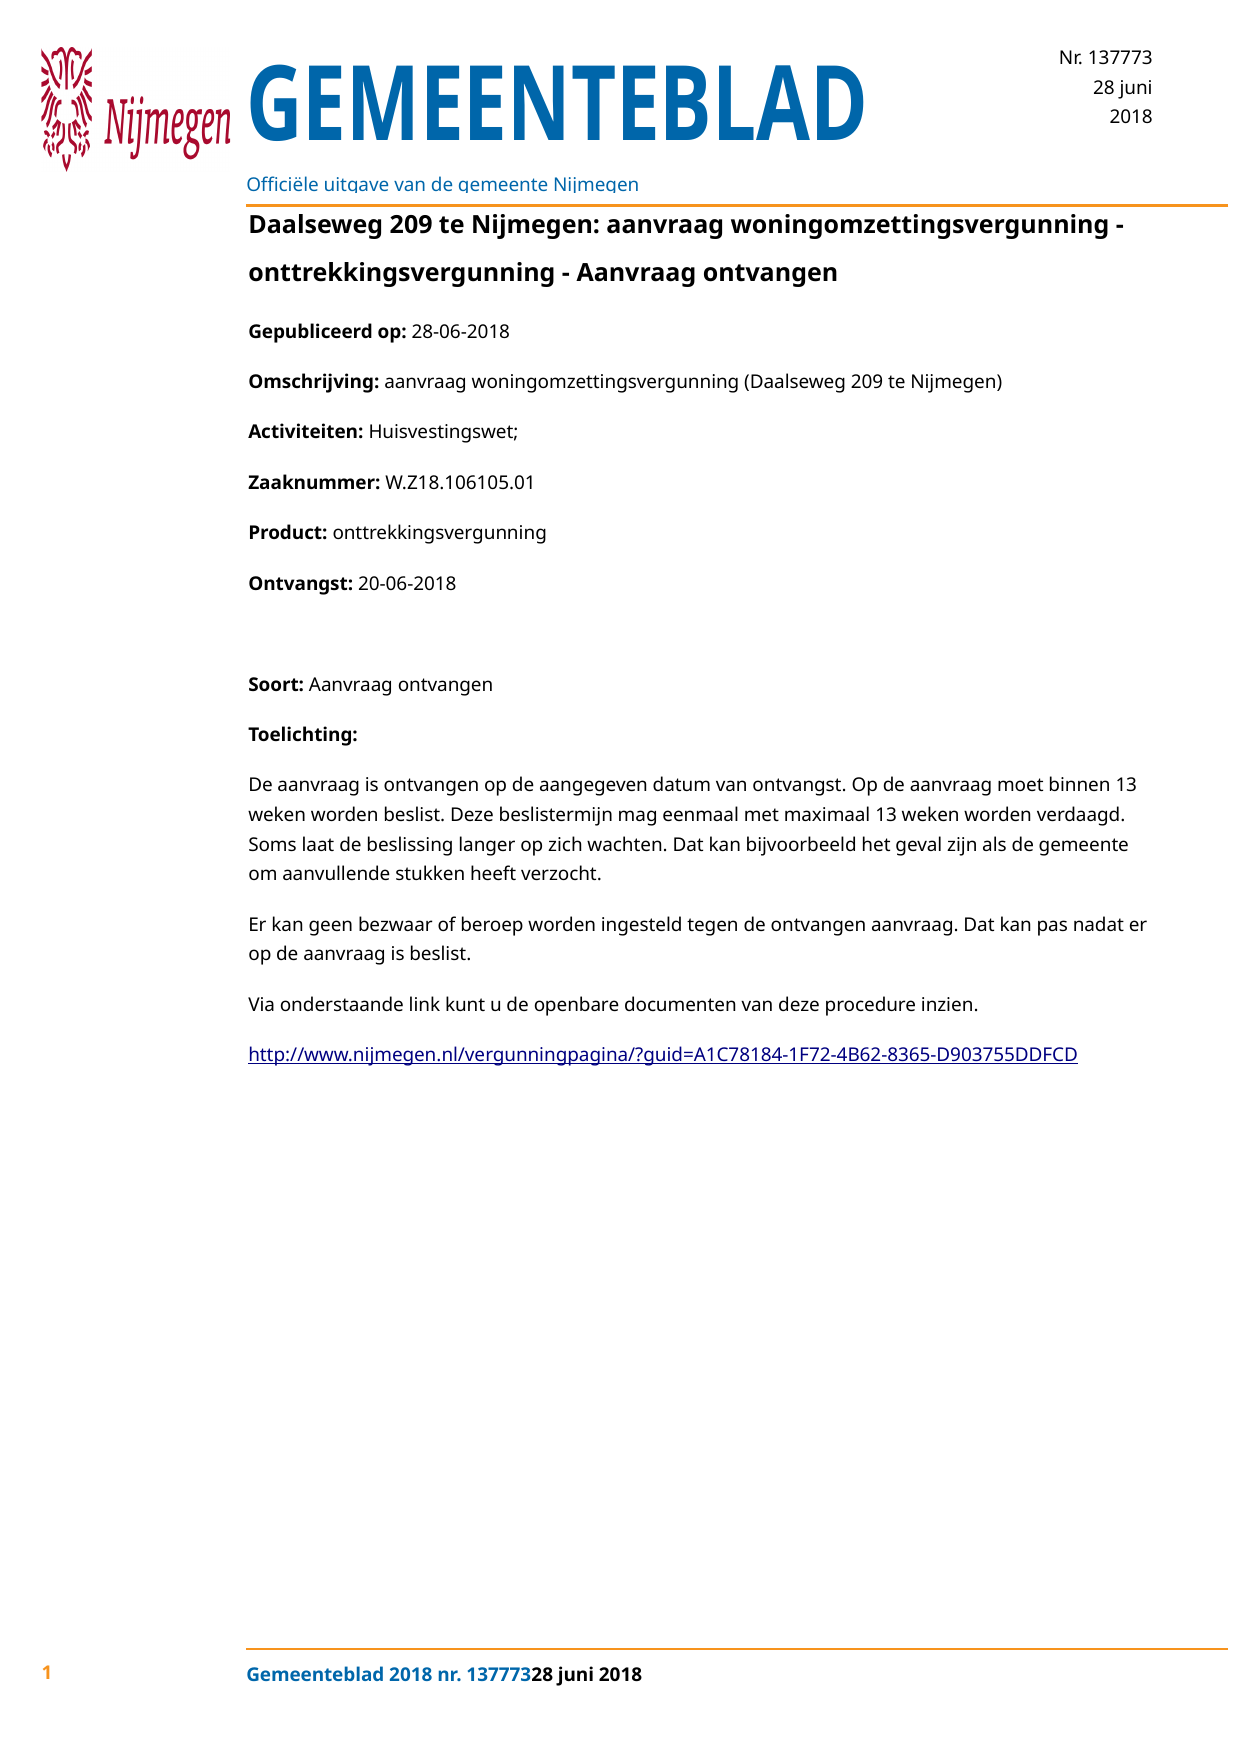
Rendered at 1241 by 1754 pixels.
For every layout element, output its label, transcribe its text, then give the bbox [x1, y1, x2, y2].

text Gepubliceerd op: 28-06-2018 [248, 318, 1152, 344]
text Toelichting: [248, 721, 1152, 747]
text Via onderstaande link kunt u de openbare documenten van deze procedure inzien. [248, 991, 1152, 1017]
text Activiteiten: Huisvestingswet; [248, 419, 1152, 444]
text Daalseweg 209 te Nijmegen: aanvraag woningomzettingsvergunning - onttrekkingsvergunning - Aanvraag ontvangen [248, 207, 1152, 288]
text Ontvangst: 20-06-2018 [248, 570, 1152, 596]
text Er kan geen bezwaar of beroep worden ingesteld tegen de ontvangen aanvraag. Dat kan pas nadat er op de aanvraag is beslist. [248, 911, 1152, 966]
text De aanvraag is ontvangen op de aangegeven datum van ontvangst. Op de aanvraag moet binnen 13 weken worden beslist. Deze beslistermijn mag eenmaal met maximaal 13 weken worden verdaagd. Soms laat de beslissing langer op zich wachten. Dat kan bijvoorbeeld het geval zijn als de gemeente om aanvullende stukken heeft verzocht. [248, 772, 1152, 886]
text Soort: Aanvraag ontvangen [248, 671, 1152, 697]
text Product: onttrekkingsvergunning [248, 519, 1152, 545]
text Omschrijving: aanvraag woningomzettingsvergunning (Daalseweg 209 te Nijmegen) [248, 368, 1152, 394]
text Zaaknummer: W.Z18.106105.01 [248, 469, 1152, 495]
picture [41, 47, 231, 172]
text http://www.nijmegen.nl/vergunningpagina/?guid=A1C78184-1F72-4B62-8365-D903755DDFCD [248, 1041, 1152, 1067]
